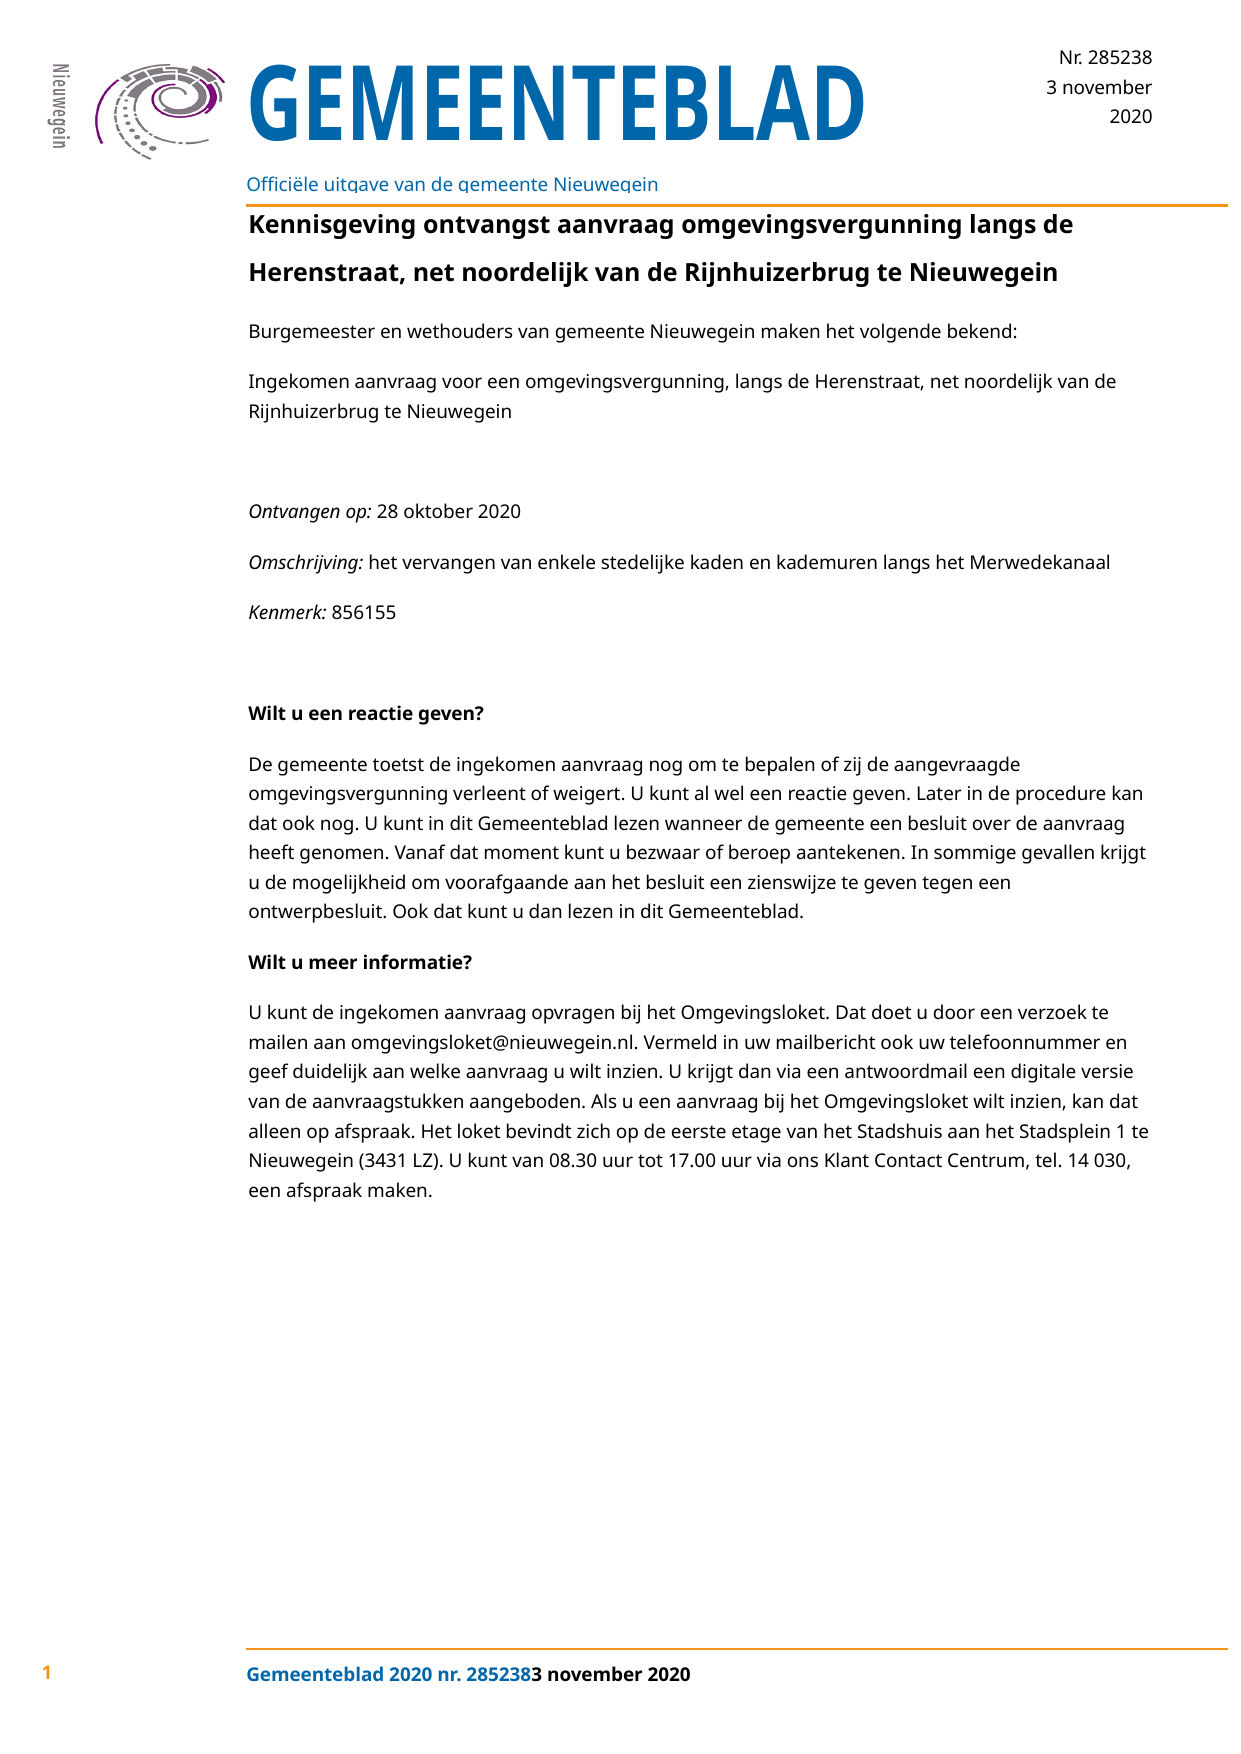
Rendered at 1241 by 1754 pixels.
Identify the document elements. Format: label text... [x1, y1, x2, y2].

text Wilt u meer informatie? [248, 949, 1152, 975]
text Omschrijving: het vervangen van enkele stedelijke kaden en kademuren langs het Merwedekanaal [248, 549, 1152, 575]
text Burgemeester en wethouders van gemeente Nieuwegein maken het volgende bekend: [248, 318, 1152, 344]
text Wilt u een reactie geven? [248, 700, 1152, 726]
text Kenmerk: 856155 [248, 599, 1152, 625]
text Ingekomen aanvraag voor een omgevingsvergunning, langs de Herenstraat, net noordelijk van de Rijnhuizerbrug te Nieuwegein [248, 368, 1152, 424]
picture [41, 47, 231, 172]
text U kunt de ingekomen aanvraag opvragen bij het Omgevingsloket. Dat doet u door een verzoek te mailen aan omgevingsloket@nieuwegein.nl. Vermeld in uw mailbericht ook uw telefoonnummer en geef duidelijk aan welke aanvraag u wilt inzien. U krijgt dan via een antwoordmail een digitale versie van de aanvraagstukken aangeboden. Als u een aanvraag bij het Omgevingsloket wilt inzien, kan dat alleen op afspraak. Het loket bevindt zich op de eerste etage van het Stadshuis aan het Stadsplein 1 te Nieuwegein (3431 LZ). U kunt van 08.30 uur tot 17.00 uur via ons Klant Contact Centrum, tel. 14 030, een afspraak maken. [248, 999, 1152, 1203]
text Ontvangen op: 28 oktober 2020 [248, 499, 1152, 524]
text Kennisgeving ontvangst aanvraag omgevingsvergunning langs de Herenstraat, net noordelijk van de Rijnhuizerbrug te Nieuwegein [248, 207, 1152, 288]
text De gemeente toetst de ingekomen aanvraag nog om te bepalen of zij de aangevraagde omgevingsvergunning verleent of weigert. U kunt al wel een reactie geven. Later in de procedure kan dat ook nog. U kunt in dit Gemeenteblad lezen wanneer de gemeente een besluit over de aanvraag heeft genomen. Vanaf dat moment kunt u bezwaar of beroep aantekenen. In sommige gevallen krijgt u de mogelijkheid om voorafgaande aan het besluit een zienswijze te geven tegen een ontwerpbesluit. Ook dat kunt u dan lezen in dit Gemeenteblad. [248, 751, 1152, 924]
